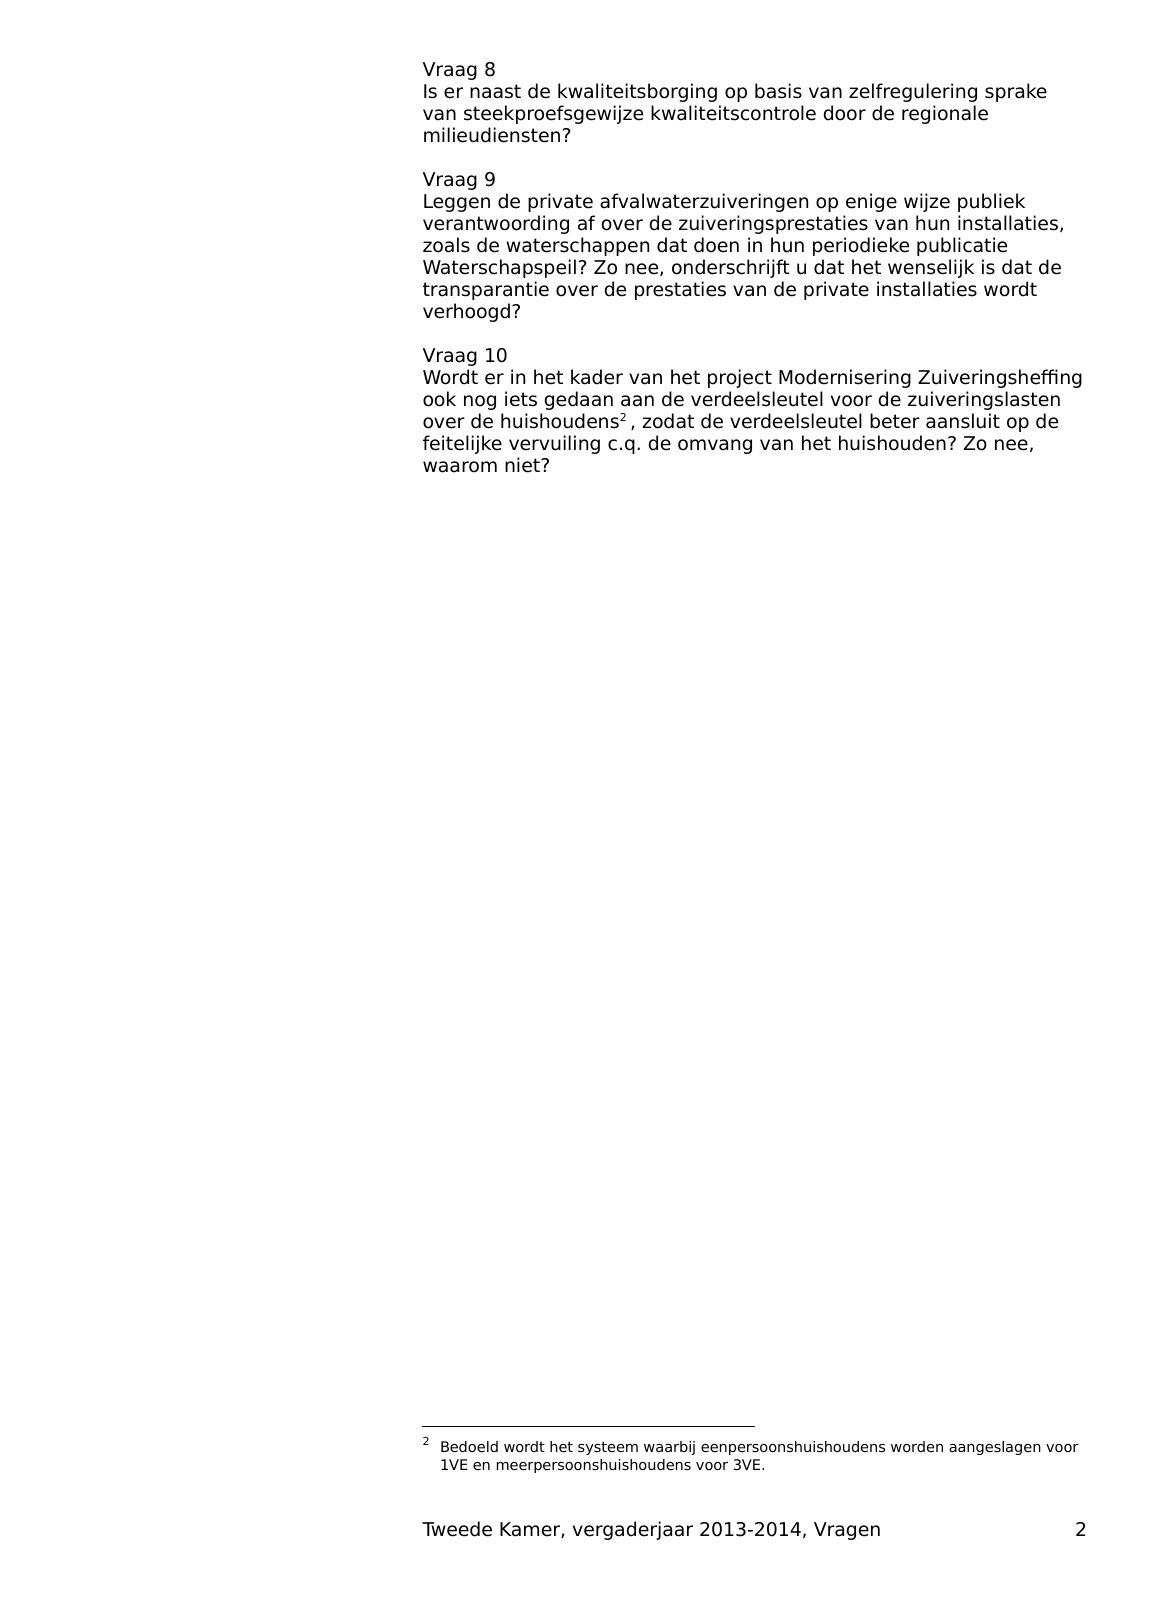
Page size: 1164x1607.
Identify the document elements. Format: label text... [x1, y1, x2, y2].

text Is er naast de kwaliteitsborging op basis van zelfregulering sprake van steekproefsgewijze kwaliteitscontrole door de regionale milieudiensten? [422, 81, 1087, 147]
text Leggen de private afvalwaterzuiveringen op enige wijze publiek verantwoording af over de zuiveringsprestaties van hun installaties, zoals de waterschappen dat doen in hun periodieke publicatie Waterschapspeil? Zo nee, onderschrijft u dat het wenselijk is dat de transparantie over de prestaties van de private installaties wordt verhoogd? [422, 191, 1087, 323]
text Wordt er in het kader van het project Modernisering Zuiveringsheffing ook nog iets gedaan aan de verdeelsleutel voor de zuiveringslasten over de huishoudens, zodat de verdeelsleutel beter aansluit op de feitelijke vervuiling c.q. de omvang van het huishouden? Zo nee, waarom niet? [422, 367, 1087, 477]
text Vraag 8 [422, 59, 1087, 81]
text Vraag 10 [422, 345, 1087, 367]
text Vraag 9 [422, 169, 1087, 191]
text Bedoeld wordt het systeem waarbij eenpersoonshuishoudens worden aangeslagen voor 1VE en meerpersoonshuishoudens voor 3VE. [422, 1435, 1087, 1474]
